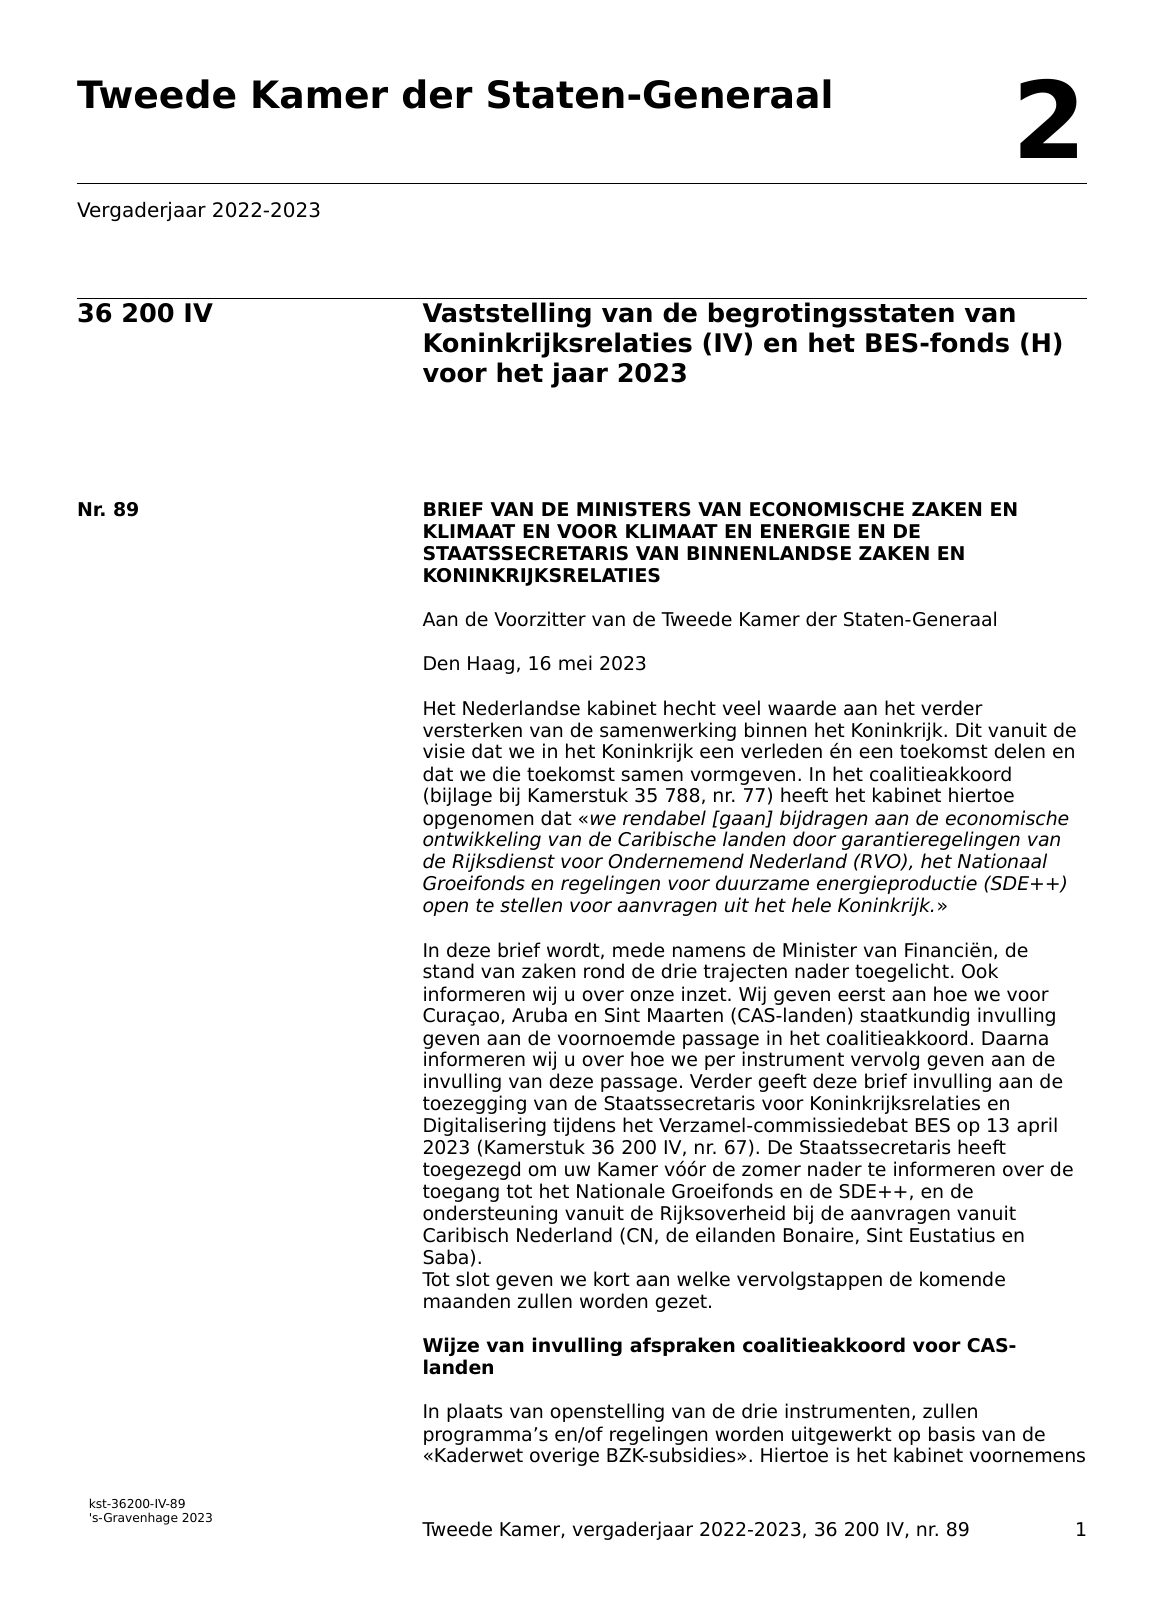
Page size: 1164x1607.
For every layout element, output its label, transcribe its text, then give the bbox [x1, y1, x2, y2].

text Aan de Voorzitter van de Tweede Kamer der Staten-Generaal [422, 609, 1087, 631]
text 's-Gravenhage 2023 [88, 1511, 323, 1525]
text Den Haag, 16 mei 2023 [422, 653, 1087, 675]
table_header Tweede Kamer der Staten-Generaal [77, 59, 886, 183]
subtitle Wijze van invulling afspraken coalitieakkoord voor CAS-landen [422, 1335, 1087, 1379]
table_header 2 [886, 59, 1087, 183]
text In plaats van openstelling van de drie instrumenten, zullen programma’s en/of regelingen worden uitgewerkt op basis van de «Kaderwet overige BZK-subsidies». Hiertoe is het kabinet voornemens [422, 1401, 1087, 1467]
text In deze brief wordt, mede namens de Minister van Financiën, de stand van zaken rond de drie trajecten nader toegelicht. Ook informeren wij u over onze inzet. Wij geven eerst aan hoe we voor Curaçao, Aruba en Sint Maarten (CAS-landen) staatkundig invulling geven aan de voornoemde passage in het coalitieakkoord. Daarna informeren wij u over hoe we per instrument vervolg geven aan de invulling van deze passage. Verder geeft deze brief invulling aan de toezegging van de Staatssecretaris voor Koninkrijksrelaties en Digitalisering tijdens het Verzamel-commissiedebat BES op 13 april 2023 (Kamerstuk 36 200 IV, nr. 67). De Staatssecretaris heeft toegezegd om uw Kamer vóór de zomer nader te informeren over de toegang tot het Nationale Groeifonds en de SDE++, en de ondersteuning vanuit de Rijksoverheid bij de aanvragen vanuit Caribisch Nederland (CN, de eilanden Bonaire, Sint Eustatius en Saba). [422, 939, 1087, 1269]
text kst-36200-IV-89 [88, 1497, 323, 1511]
subtitle Nr. 89 BRIEF VAN DE MINISTERS VAN ECONOMISCHE ZAKEN EN KLIMAAT EN VOOR KLIMAAT EN ENERGIE EN DE STAATSSECRETARIS VAN BINNENLANDSE ZAKEN EN KONINKRIJKSRELATIES [77, 499, 1087, 587]
text Tot slot geven we kort aan welke vervolgstappen de komende maanden zullen worden gezet. [422, 1269, 1087, 1313]
table_cell Vergaderjaar 2022-2023 [77, 184, 1087, 298]
text Het Nederlandse kabinet hecht veel waarde aan het verder versterken van de samenwerking binnen het Koninkrijk. Dit vanuit de visie dat we in het Koninkrijk een verleden én een toekomst delen en dat we die toekomst samen vormgeven. In het coalitieakkoord (bijlage bij Kamerstuk 35 788, nr. 77) heeft het kabinet hiertoe opgenomen dat «we rendabel [gaan] bijdragen aan de economische ontwikkeling van de Caribische landen door garantieregelingen van de Rijksdienst voor Ondernemend Nederland (RVO), het Nationaal Groeifonds en regelingen voor duurzame energieproductie (SDE++) open te stellen voor aanvragen uit het hele Koninkrijk.» [422, 697, 1087, 917]
subtitle 36 200 IV Vaststelling van de begrotingsstaten van Koninkrijksrelaties (IV) en het BES-fonds (H) voor het jaar 2023 [77, 299, 1087, 388]
